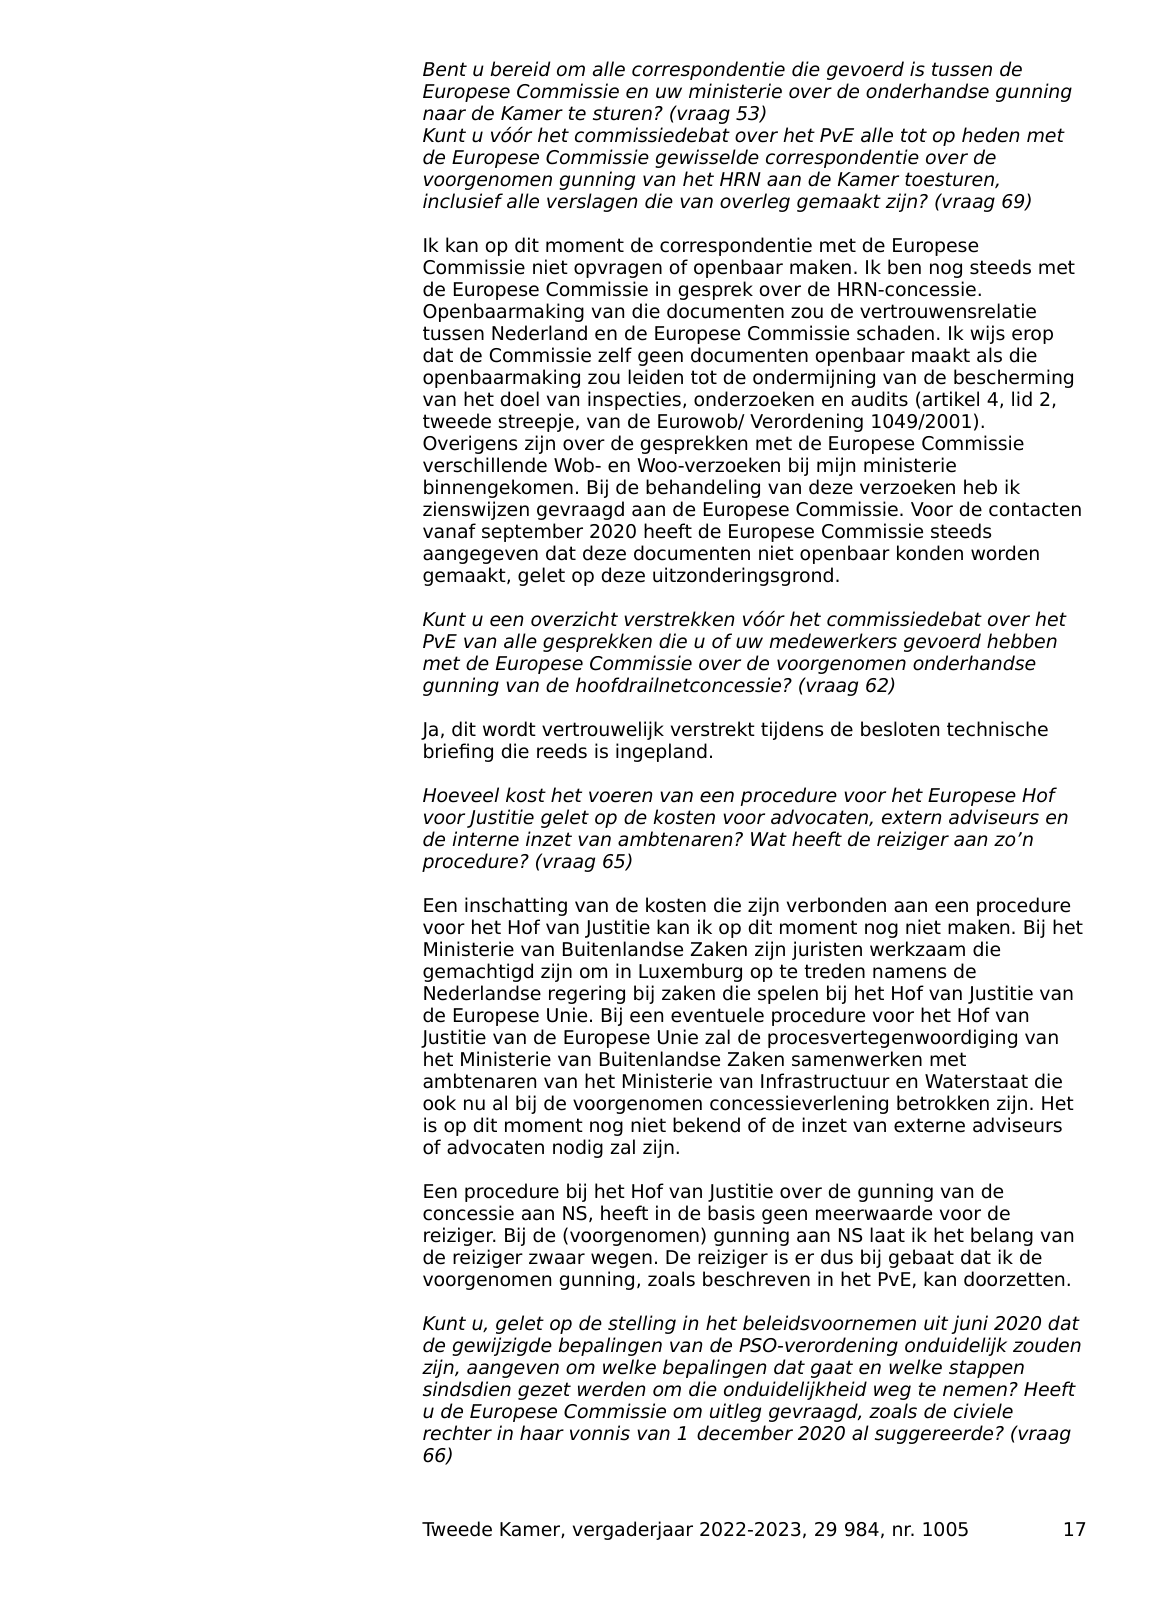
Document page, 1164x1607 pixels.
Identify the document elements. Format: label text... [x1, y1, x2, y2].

text Ja, dit wordt vertrouwelijk verstrekt tijdens de besloten technische briefing die reeds is ingepland. [422, 719, 1087, 763]
text Kunt u vóór het commissiedebat over het PvE alle tot op heden met de Europese Commissie gewisselde correspondentie over de voorgenomen gunning van het HRN aan de Kamer toesturen, inclusief alle verslagen die van overleg gemaakt zijn? (vraag 69) [422, 125, 1087, 213]
text Kunt u een overzicht verstrekken vóór het commissiedebat over het PvE van alle gesprekken die u of uw medewerkers gevoerd hebben met de Europese Commissie over de voorgenomen onderhandse gunning van de hoofdrailnetconcessie? (vraag 62) [422, 609, 1087, 697]
text Bent u bereid om alle correspondentie die gevoerd is tussen de Europese Commissie en uw ministerie over de onderhandse gunning naar de Kamer te sturen? (vraag 53) [422, 59, 1087, 125]
text Kunt u, gelet op de stelling in het beleidsvoornemen uit juni 2020 dat de gewijzigde bepalingen van de PSO-verordening onduidelijk zouden zijn, aangeven om welke bepalingen dat gaat en welke stappen sindsdien gezet werden om die onduidelijkheid weg te nemen? Heeft u de Europese Commissie om uitleg gevraagd, zoals de civiele rechter in haar vonnis van 1 december 2020 al suggereerde? (vraag 66) [422, 1313, 1087, 1467]
text Hoeveel kost het voeren van een procedure voor het Europese Hof voor Justitie gelet op de kosten voor advocaten, extern adviseurs en de interne inzet van ambtenaren? Wat heeft de reiziger aan zo’n procedure? (vraag 65) [422, 785, 1087, 873]
text Ik kan op dit moment de correspondentie met de Europese Commissie niet opvragen of openbaar maken. Ik ben nog steeds met de Europese Commissie in gesprek over de HRN-concessie. Openbaarmaking van die documenten zou de vertrouwensrelatie tussen Nederland en de Europese Commissie schaden. Ik wijs erop dat de Commissie zelf geen documenten openbaar maakt als die openbaarmaking zou leiden tot de ondermijning van de bescherming van het doel van inspecties, onderzoeken en audits (artikel 4, lid 2, tweede streepje, van de Eurowob/ Verordening 1049/2001). Overigens zijn over de gesprekken met de Europese Commissie verschillende Wob- en Woo-verzoeken bij mijn ministerie binnengekomen. Bij de behandeling van deze verzoeken heb ik zienswijzen gevraagd aan de Europese Commissie. Voor de contacten vanaf september 2020 heeft de Europese Commissie steeds aangegeven dat deze documenten niet openbaar konden worden gemaakt, gelet op deze uitzonderingsgrond. [422, 235, 1087, 587]
text Een procedure bij het Hof van Justitie over de gunning van de concessie aan NS, heeft in de basis geen meerwaarde voor de reiziger. Bij de (voorgenomen) gunning aan NS laat ik het belang van de reiziger zwaar wegen. De reiziger is er dus bij gebaat dat ik de voorgenomen gunning, zoals beschreven in het PvE, kan doorzetten. [422, 1181, 1087, 1291]
text Een inschatting van de kosten die zijn verbonden aan een procedure voor het Hof van Justitie kan ik op dit moment nog niet maken. Bij het Ministerie van Buitenlandse Zaken zijn juristen werkzaam die gemachtigd zijn om in Luxemburg op te treden namens de Nederlandse regering bij zaken die spelen bij het Hof van Justitie van de Europese Unie. Bij een eventuele procedure voor het Hof van Justitie van de Europese Unie zal de procesvertegenwoordiging van het Ministerie van Buitenlandse Zaken samenwerken met ambtenaren van het Ministerie van Infrastructuur en Waterstaat die ook nu al bij de voorgenomen concessieverlening betrokken zijn. Het is op dit moment nog niet bekend of de inzet van externe adviseurs of advocaten nodig zal zijn. [422, 895, 1087, 1159]
